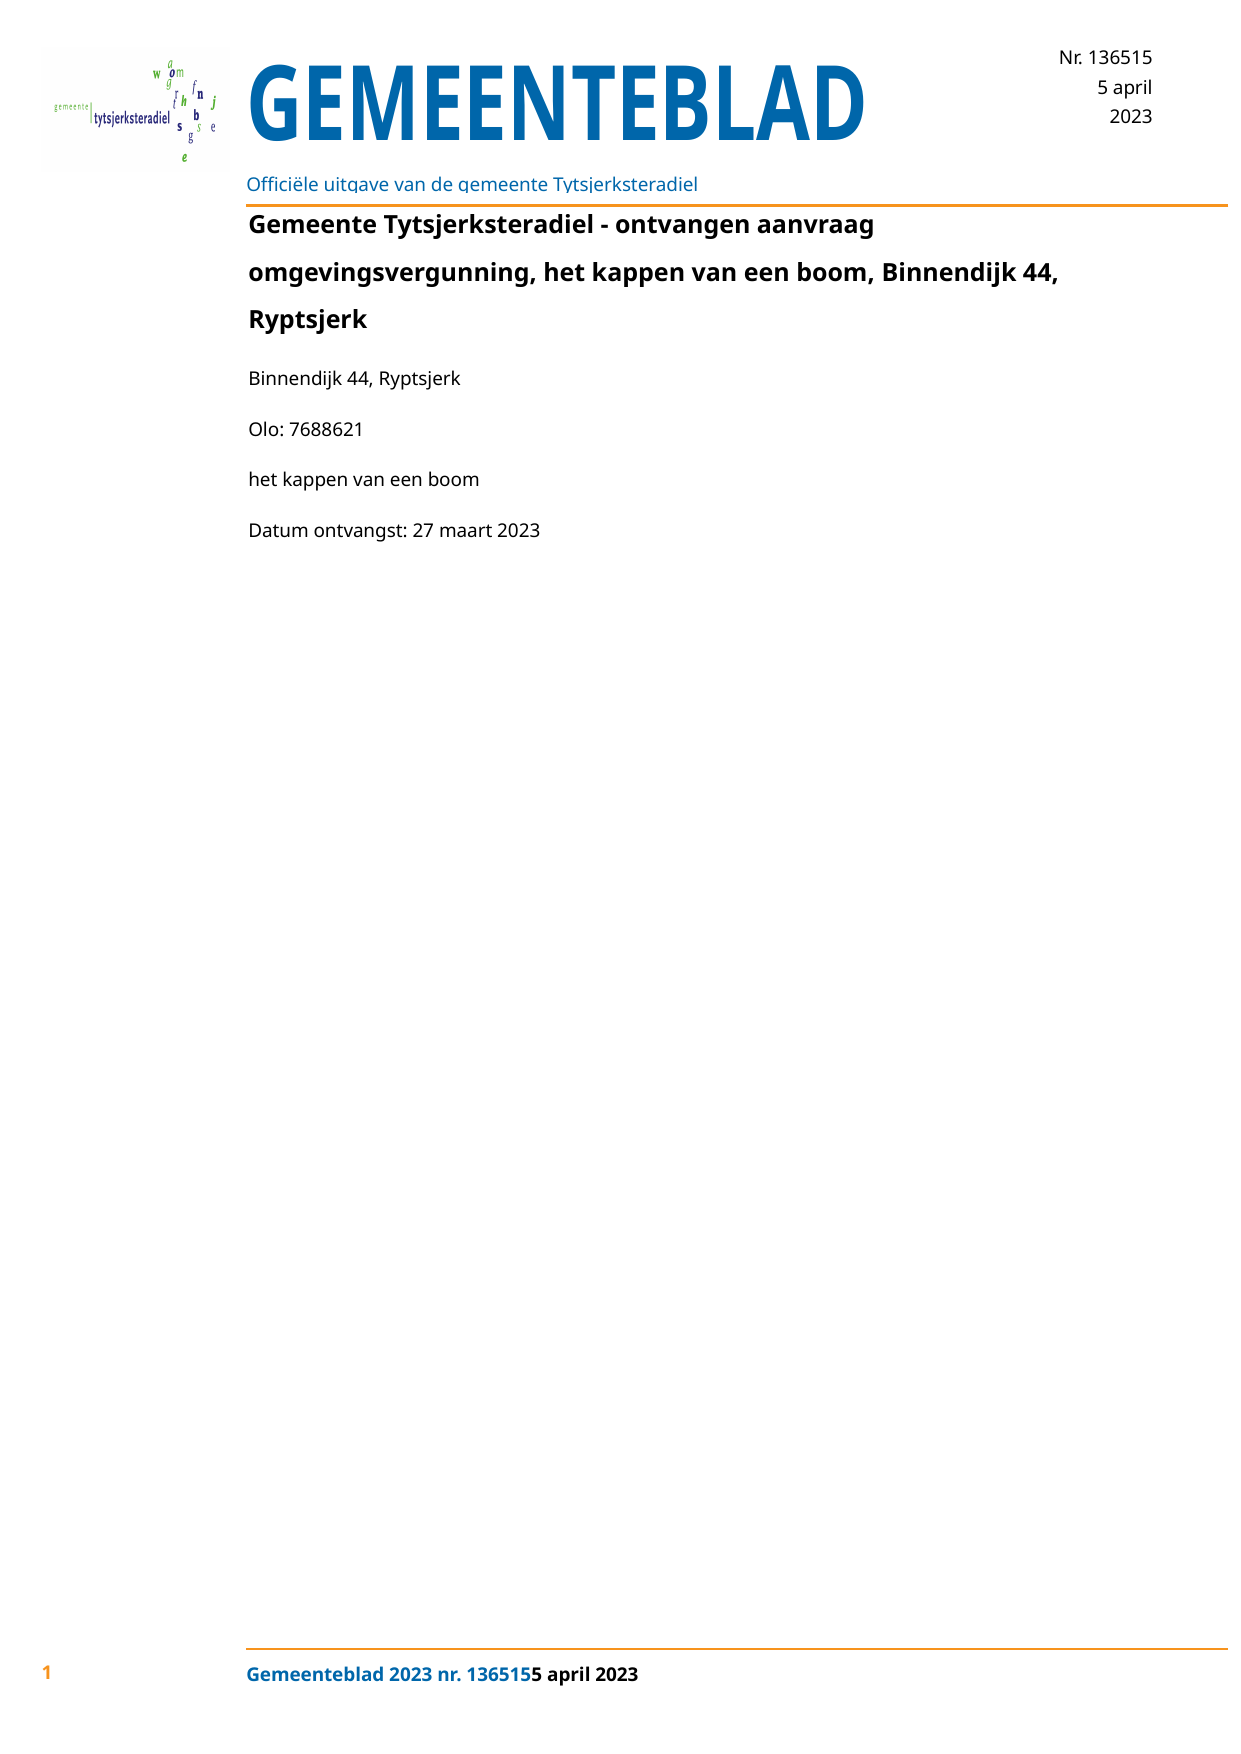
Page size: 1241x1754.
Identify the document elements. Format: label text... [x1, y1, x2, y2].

text Gemeente Tytsjerksteradiel - ontvangen aanvraag omgevingsvergunning, het kappen van een boom, Binnendijk 44, Ryptsjerk [248, 207, 1152, 336]
text Binnendijk 44, Ryptsjerk [248, 366, 1152, 391]
text het kappen van een boom [248, 466, 1152, 492]
text Datum ontvangst: 27 maart 2023 [248, 517, 1152, 542]
text Olo: 7688621 [248, 416, 1152, 442]
picture [41, 47, 231, 172]
